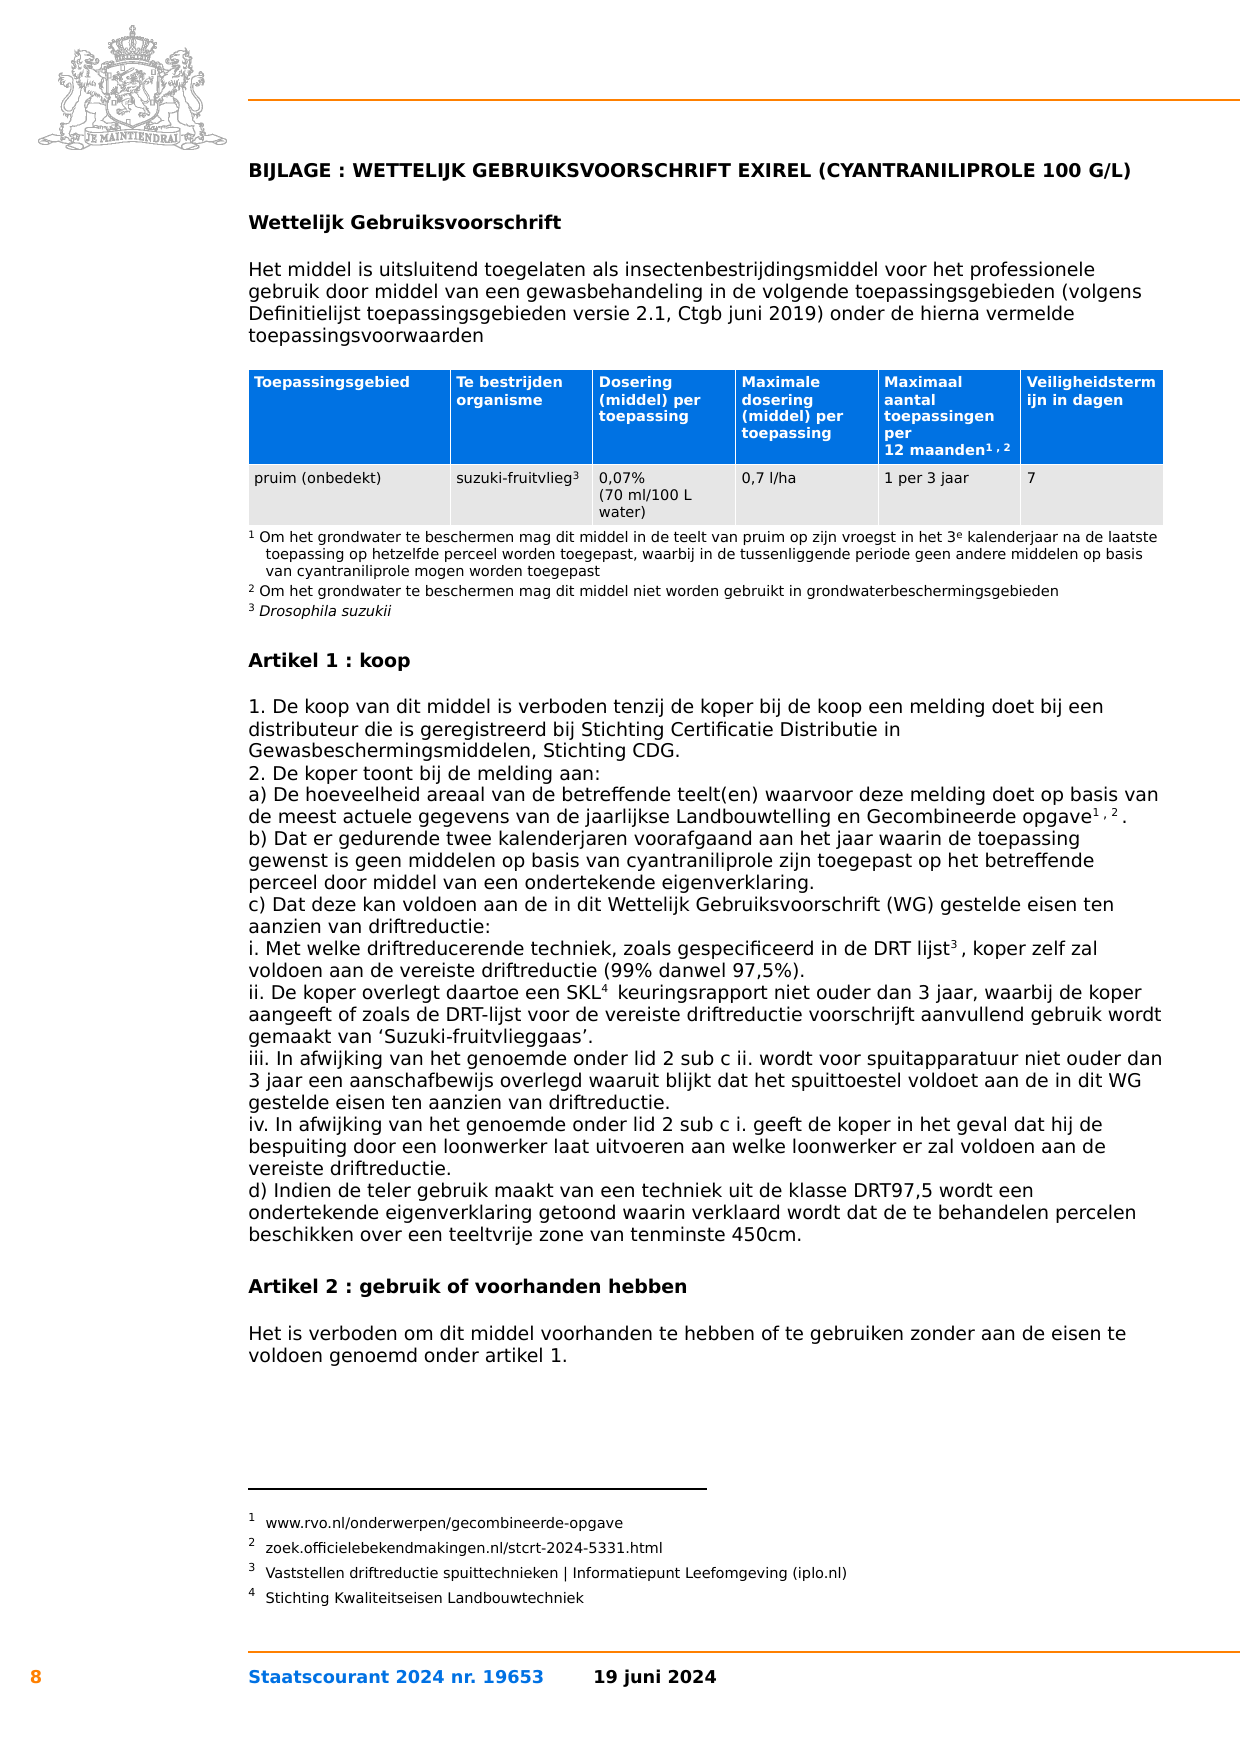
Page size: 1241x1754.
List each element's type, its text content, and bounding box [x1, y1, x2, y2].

table_header Dosering (middel) per toepassing [593, 370, 735, 464]
text ii. De koper overlegt daartoe een SKL keuringsrapport niet ouder dan 3 jaar, waarbij de koper aangeeft of zoals de DRT-lijst voor de vereiste driftreductie voorschrijft aanvullend gebruik wordt gemaakt van ‘Suzuki-fruitvlieggaas’. [248, 982, 1163, 1048]
table_cell suzuki-fruitvlieg3 [451, 465, 592, 525]
text a) De hoeveelheid areaal van de betreffende teelt(en) waarvoor deze melding doet op basis van de meest actuele gegevens van de jaarlijkse Landbouwtelling en Gecombineerde opgave, . [248, 784, 1163, 828]
subtitle Artikel 1 : koop [248, 649, 1163, 671]
table_header Maximale dosering (middel) per toepassing [736, 370, 878, 464]
picture [38, 25, 227, 150]
table_cell pruim (onbedekt) [249, 465, 450, 525]
text zoek.officielebekendmakingen.nl/stcrt-2024-5331.html [248, 1536, 1163, 1558]
text iv. In afwijking van het genoemde onder lid 2 sub c i. geeft de koper in het geval dat hij de bespuiting door een loonwerker laat uitvoeren aan welke loonwerker er zal voldoen aan de vereiste driftreductie. [248, 1114, 1163, 1180]
table_cell 1 per 3 jaar [879, 465, 1020, 525]
table_header Te bestrijden organisme [451, 370, 592, 464]
table_cell 7 [1021, 465, 1163, 525]
text i. Met welke driftreducerende techniek, zoals gespecificeerd in de DRT lijst, koper zelf zal voldoen aan de vereiste driftreductie (99% danwel 97,5%). [248, 938, 1163, 982]
subtitle Wettelijk Gebruiksvoorschrift [248, 212, 1163, 234]
text Vaststellen driftreductie spuittechnieken | Informatiepunt Leefomgeving (iplo.nl) [248, 1561, 1163, 1583]
table_header Toepassingsgebied [249, 370, 450, 464]
table_cell 0,7 l/ha [736, 465, 878, 525]
text b) Dat er gedurende twee kalenderjaren voorafgaand aan het jaar waarin de toepassing gewenst is geen middelen op basis van cyantraniliprole zijn toegepast op het betreffende perceel door middel van een ondertekende eigenverklaring. [248, 828, 1163, 894]
table_header Maximaal aantal toepassingen per 12 maanden1, 2 [879, 370, 1020, 464]
table_cell 1 Om het grondwater te beschermen mag dit middel in de teelt van pruim op zijn vroegst in het 3e kalenderjaar na de laatste toepassing op hetzelfde perceel worden toegepast, waarbij in de tussenliggende periode geen andere middelen op basis van cyantraniliprole mogen worden toegepast 2 Om het grondwater te beschermen mag dit middel niet worden gebruikt in grondwaterbeschermingsgebieden 3 Drosophila suzukii [248, 526, 1163, 619]
text Stichting Kwaliteitseisen Landbouwtechniek [248, 1586, 1163, 1608]
table_cell 0,07% (70 ml/100 L water) [593, 465, 735, 525]
text 2. De koper toont bij de melding aan: [248, 762, 1163, 784]
subtitle Artikel 2 : gebruik of voorhanden hebben [248, 1276, 1163, 1298]
text Het middel is uitsluitend toegelaten als insectenbestrijdingsmiddel voor het professionele gebruik door middel van een gewasbehandeling in de volgende toepassingsgebieden (volgens Definitielijst toepassingsgebieden versie 2.1, Ctgb juni 2019) onder de hierna vermelde toepassingsvoorwaarden [248, 259, 1163, 347]
text Het is verboden om dit middel voorhanden te hebben of te gebruiken zonder aan de eisen te voldoen genoemd onder artikel 1. [248, 1323, 1163, 1367]
text c) Dat deze kan voldoen aan de in dit Wettelijk Gebruiksvoorschrift (WG) gestelde eisen ten aanzien van driftreductie: [248, 894, 1163, 938]
subtitle BIJLAGE : WETTELIJK GEBRUIKSVOORSCHRIFT EXIREL (CYANTRANILIPROLE 100 G/L) [248, 160, 1163, 182]
text www.rvo.nl/onderwerpen/gecombineerde-opgave [248, 1511, 1163, 1533]
text iii. In afwijking van het genoemde onder lid 2 sub c ii. wordt voor spuitapparatuur niet ouder dan 3 jaar een aanschafbewijs overlegd waaruit blijkt dat het spuittoestel voldoet aan de in dit WG gestelde eisen ten aanzien van driftreductie. [248, 1048, 1163, 1114]
table_header Veiligheidstermijn in dagen [1021, 370, 1163, 464]
text d) Indien de teler gebruik maakt van een techniek uit de klasse DRT97,5 wordt een ondertekende eigenverklaring getoond waarin verklaard wordt dat de te behandelen percelen beschikken over een teeltvrije zone van tenminste 450cm. [248, 1180, 1163, 1246]
text 1. De koop van dit middel is verboden tenzij de koper bij de koop een melding doet bij een distributeur die is geregistreerd bij Stichting Certificatie Distributie in Gewasbeschermingsmiddelen, Stichting CDG. [248, 696, 1163, 762]
